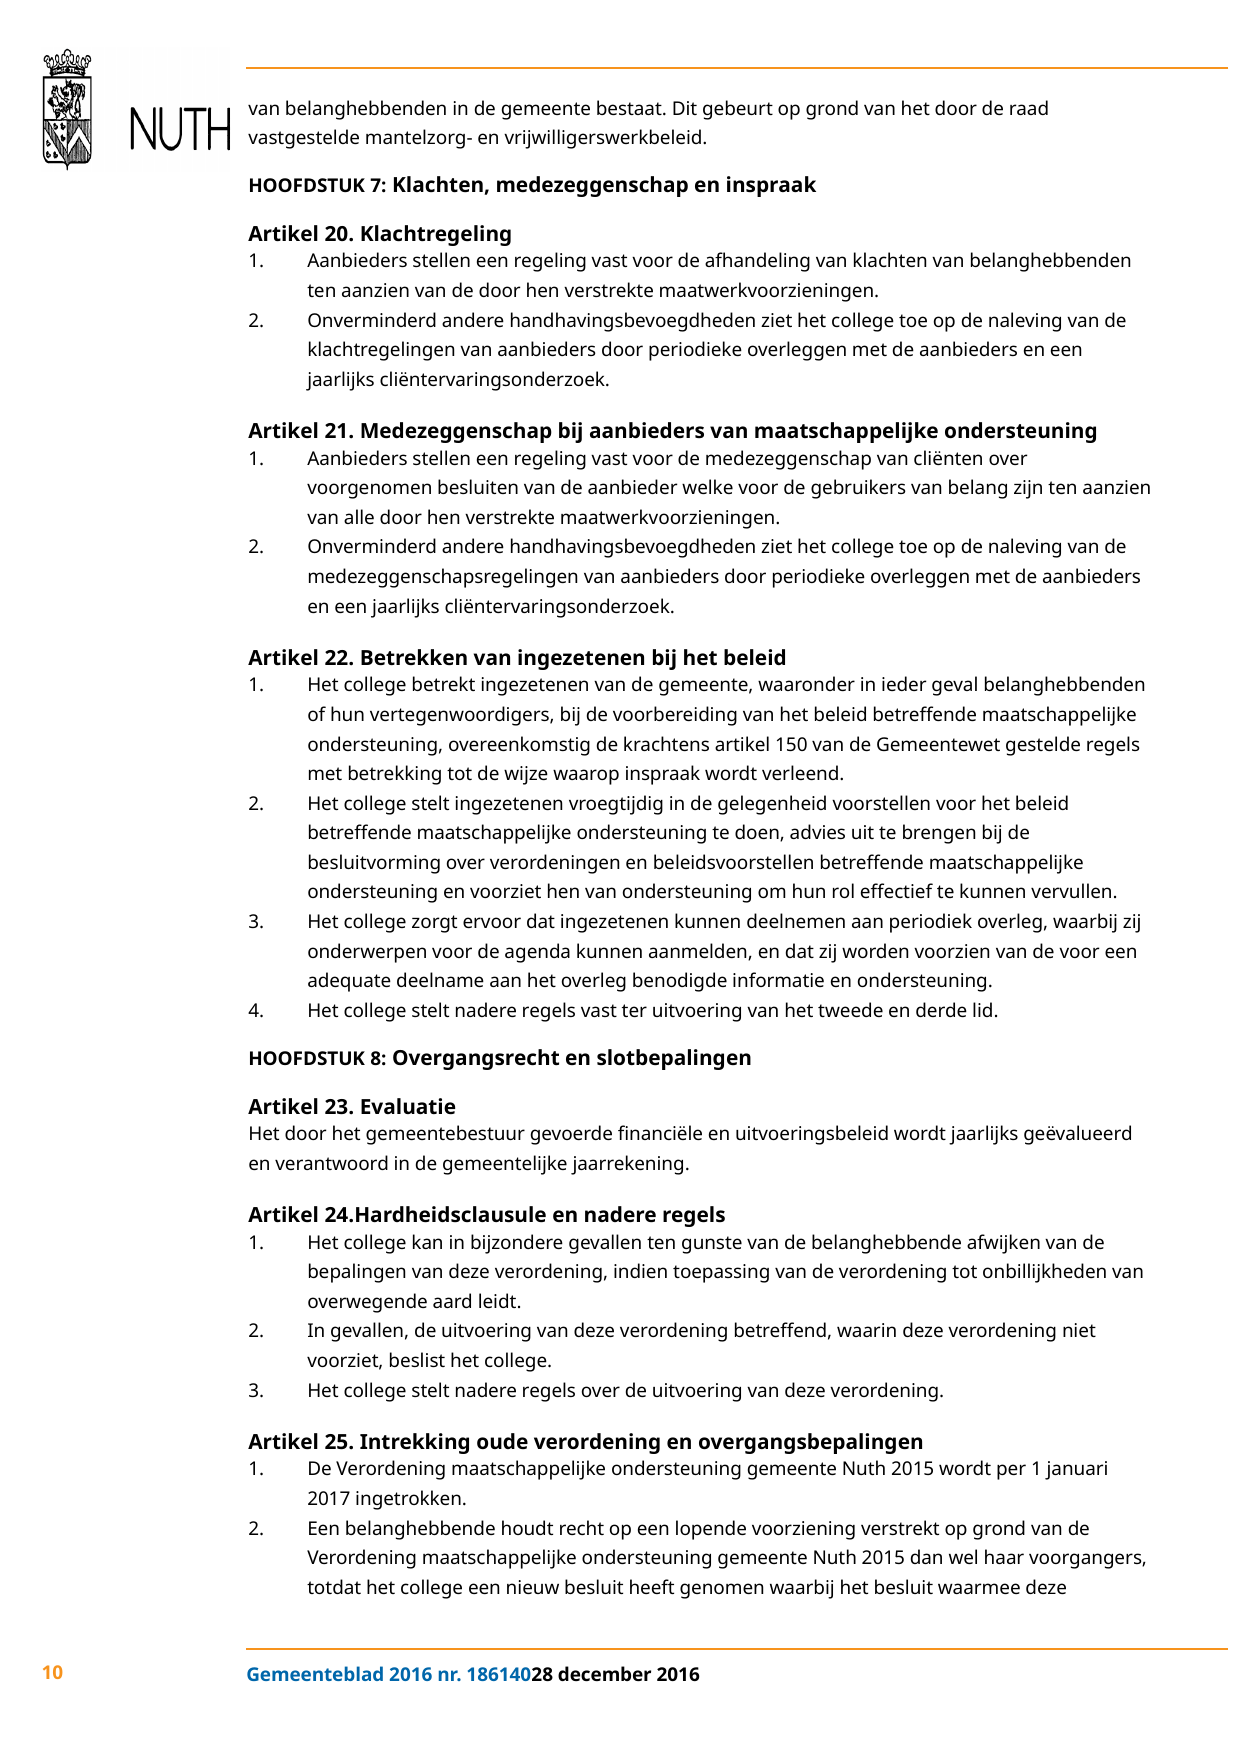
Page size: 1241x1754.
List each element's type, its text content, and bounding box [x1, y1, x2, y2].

text Artikel 21. Medezeggenschap bij aanbieders van maatschappelijke ondersteuning [248, 416, 1152, 445]
list Aanbieders stellen een regeling vast voor de afhandeling van klachten van belanghebbenden ten aanzien van de door hen verstrekte maatwerkvoorzieningen. [248, 248, 1152, 303]
list Het college stelt nadere regels vast ter uitvoering van het tweede en derde lid. [248, 997, 1152, 1023]
list Het college kan in bijzondere gevallen ten gunste van de belanghebbende afwijken van de bepalingen van deze verordening, indien toepassing van de verordening tot onbillijkheden van overwegende aard leidt. [248, 1229, 1152, 1314]
text HOOFDSTUK 8: Overgangsrecht en slotbepalingen [248, 1043, 1152, 1071]
picture [41, 47, 231, 172]
list Aanbieders stellen een regeling vast voor de medezeggenschap van cliënten over voorgenomen besluiten van de aanbieder welke voor de gebruikers van belang zijn ten aanzien van alle door hen verstrekte maatwerkvoorzieningen. [248, 445, 1152, 530]
text Het door het gemeentebestuur gevoerde financiële en uitvoeringsbeleid wordt jaarlijks geëvalueerd en verantwoord in de gemeentelijke jaarrekening. [248, 1120, 1152, 1176]
text Artikel 23. Evaluatie [248, 1092, 1152, 1120]
text HOOFDSTUK 7: Klachten, medezeggenschap en inspraak [248, 170, 1152, 198]
list Een belanghebbende houdt recht op een lopende voorziening verstrekt op grond van de Verordening maatschappelijke ondersteuning gemeente Nuth 2015 dan wel haar voorgangers, totdat het college een nieuw besluit heeft genomen waarbij het besluit waarmee deze [248, 1515, 1152, 1600]
list De Verordening maatschappelijke ondersteuning gemeente Nuth 2015 wordt per 1 januari 2017 ingetrokken. [248, 1456, 1152, 1511]
text Artikel 24.Hardheidsclausule en nadere regels [248, 1200, 1152, 1229]
list Het college zorgt ervoor dat ingezetenen kunnen deelnemen aan periodiek overleg, waarbij zij onderwerpen voor de agenda kunnen aanmelden, en dat zij worden voorzien van de voor een adequate deelname aan het overleg benodigde informatie en ondersteuning. [248, 908, 1152, 993]
list Onverminderd andere handhavingsbevoegdheden ziet het college toe op de naleving van de medezeggenschapsregelingen van aanbieders door periodieke overleggen met de aanbieders en een jaarlijks cliëntervaringsonderzoek. [248, 534, 1152, 618]
list Onverminderd andere handhavingsbevoegdheden ziet het college toe op de naleving van de klachtregelingen van aanbieders door periodieke overleggen met de aanbieders en een jaarlijks cliëntervaringsonderzoek. [248, 307, 1152, 392]
list Het college betrekt ingezetenen van de gemeente, waaronder in ieder geval belanghebbenden of hun vertegenwoordigers, bij de voorbereiding van het beleid betreffende maatschappelijke ondersteuning, overeenkomstig de krachtens artikel 150 van de Gemeentewet gestelde regels met betrekking tot de wijze waarop inspraak wordt verleend. [248, 672, 1152, 786]
list Het college stelt nadere regels over de uitvoering van deze verordening. [248, 1377, 1152, 1402]
list In gevallen, de uitvoering van deze verordening betreffend, waarin deze verordening niet voorziet, beslist het college. [248, 1318, 1152, 1373]
text Artikel 25. Intrekking oude verordening en overgangsbepalingen [248, 1427, 1152, 1456]
text Artikel 22. Betrekken van ingezetenen bij het beleid [248, 643, 1152, 672]
list Het college stelt ingezetenen vroegtijdig in de gelegenheid voorstellen voor het beleid betreffende maatschappelijke ondersteuning te doen, advies uit te brengen bij de besluitvorming over verordeningen en beleidsvoorstellen betreffende maatschappelijke ondersteuning en voorziet hen van ondersteuning om hun rol effectief te kunnen vervullen. [248, 790, 1152, 904]
text Artikel 20. Klachtregeling [248, 219, 1152, 248]
text van belanghebbenden in de gemeente bestaat. Dit gebeurt op grond van het door de raad vastgestelde mantelzorg- en vrijwilligerswerkbeleid. [248, 95, 1152, 150]
